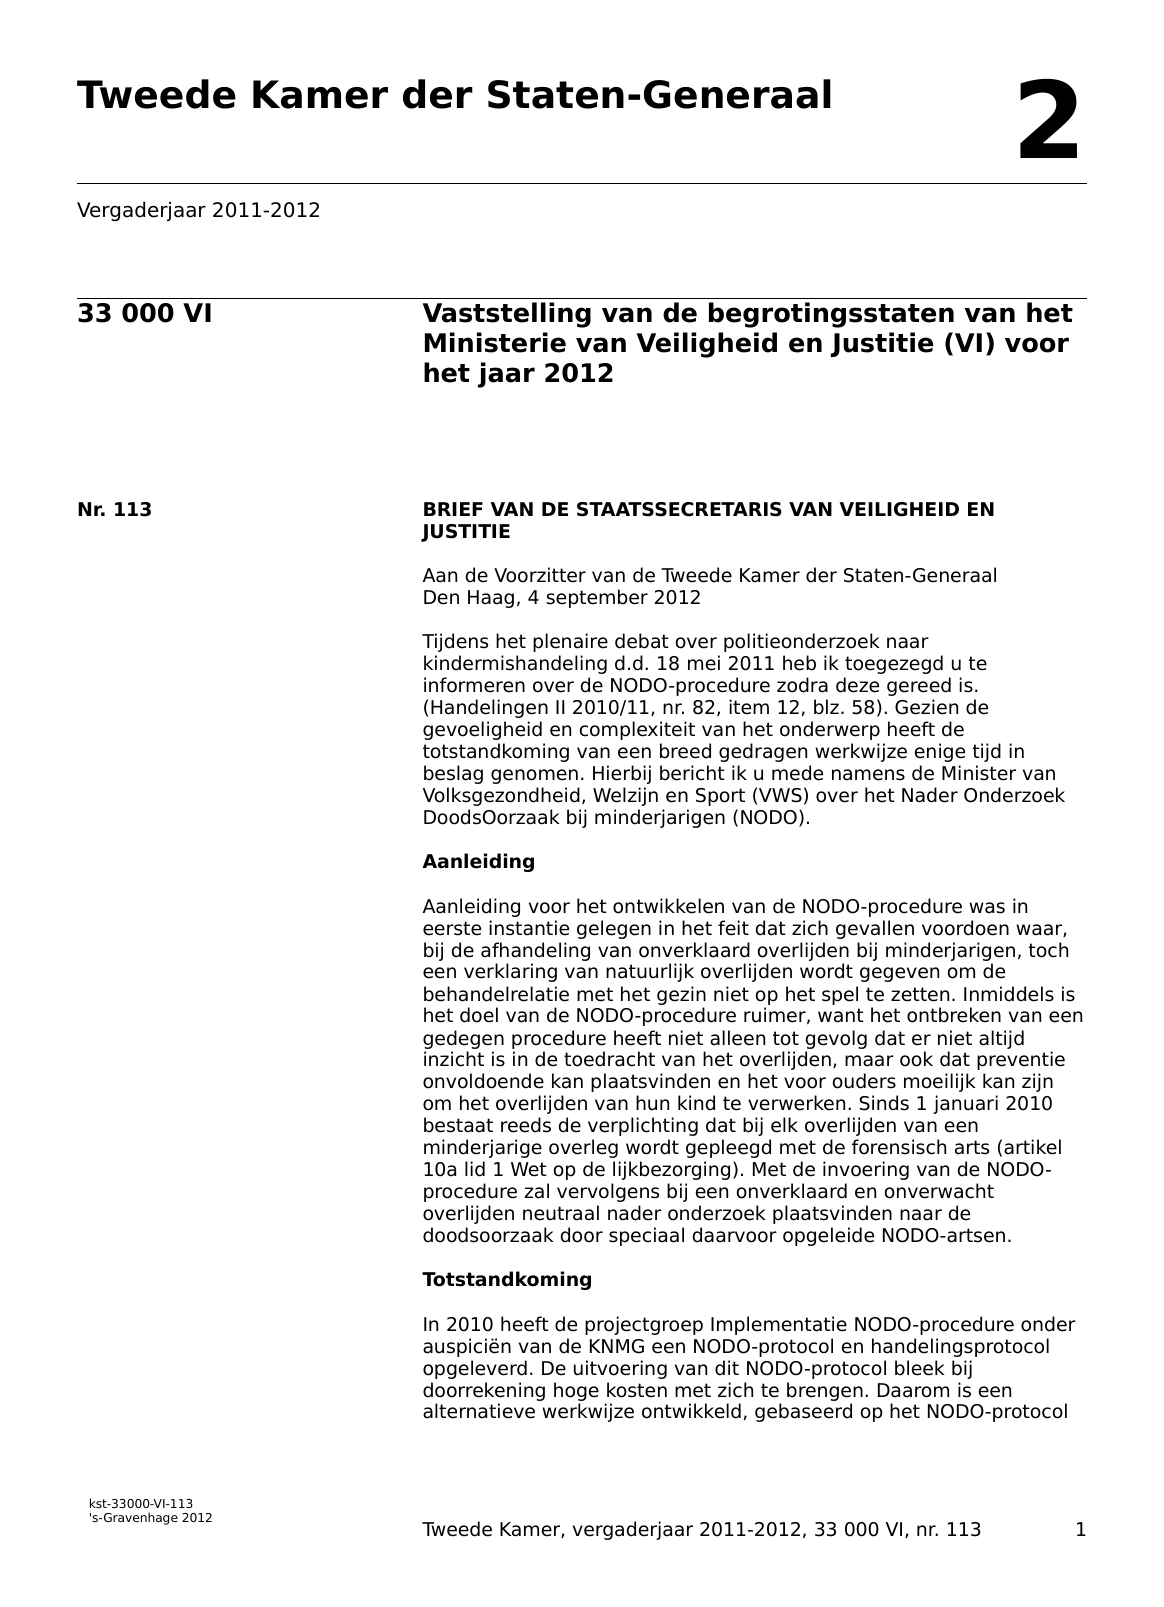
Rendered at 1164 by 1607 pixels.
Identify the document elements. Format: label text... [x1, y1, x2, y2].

subtitle 33 000 VI Vaststelling van de begrotingsstaten van het Ministerie van Veiligheid en Justitie (VI) voor het jaar 2012 [77, 299, 1087, 388]
table_header Tweede Kamer der Staten-Generaal [77, 59, 886, 183]
subtitle Totstandkoming [422, 1269, 1087, 1291]
table_header 2 [886, 59, 1087, 183]
text Aanleiding voor het ontwikkelen van de NODO-procedure was in eerste instantie gelegen in het feit dat zich gevallen voordoen waar, bij de afhandeling van onverklaard overlijden bij minderjarigen, toch een verklaring van natuurlijk overlijden wordt gegeven om de behandelrelatie met het gezin niet op het spel te zetten. Inmiddels is het doel van de NODO-procedure ruimer, want het ontbreken van een gedegen procedure heeft niet alleen tot gevolg dat er niet altijd inzicht is in de toedracht van het overlijden, maar ook dat preventie onvoldoende kan plaatsvinden en het voor ouders moeilijk kan zijn om het overlijden van hun kind te verwerken. Sinds 1 januari 2010 bestaat reeds de verplichting dat bij elk overlijden van een minderjarige overleg wordt gepleegd met de forensisch arts (artikel 10a lid 1 Wet op de lijkbezorging). Met de invoering van de NODO-procedure zal vervolgens bij een onverklaard en onverwacht overlijden neutraal nader onderzoek plaatsvinden naar de doodsoorzaak door speciaal daarvoor opgeleide NODO-artsen. [422, 896, 1087, 1247]
subtitle Nr. 113 BRIEF VAN DE STAATSSECRETARIS VAN VEILIGHEID EN JUSTITIE [77, 499, 1087, 543]
subtitle Aanleiding [422, 851, 1087, 873]
text 's-Gravenhage 2012 [88, 1511, 323, 1525]
text Tijdens het plenaire debat over politieonderzoek naar kindermishandeling d.d. 18 mei 2011 heb ik toegezegd u te informeren over de NODO-procedure zodra deze gereed is.(Handelingen II 2010/11, nr. 82, item 12, blz. 58). Gezien de gevoeligheid en complexiteit van het onderwerp heeft de totstandkoming van een breed gedragen werkwijze enige tijd in beslag genomen. Hierbij bericht ik u mede namens de Minister van Volksgezondheid, Welzijn en Sport (VWS) over het Nader Onderzoek DoodsOorzaak bij minderjarigen (NODO). [422, 631, 1087, 829]
text Aan de Voorzitter van de Tweede Kamer der Staten-Generaal [422, 565, 1087, 587]
text Den Haag, 4 september 2012 [422, 587, 1087, 609]
text In 2010 heeft de projectgroep Implementatie NODO-procedure onder auspiciën van de KNMG een NODO-protocol en handelingsprotocol opgeleverd. De uitvoering van dit NODO-protocol bleek bij doorrekening hoge kosten met zich te brengen. Daarom is een alternatieve werkwijze ontwikkeld, gebaseerd op het NODO-protocol [422, 1313, 1087, 1423]
text kst-33000-VI-113 [88, 1497, 323, 1511]
table_cell Vergaderjaar 2011-2012 [77, 184, 1087, 298]
